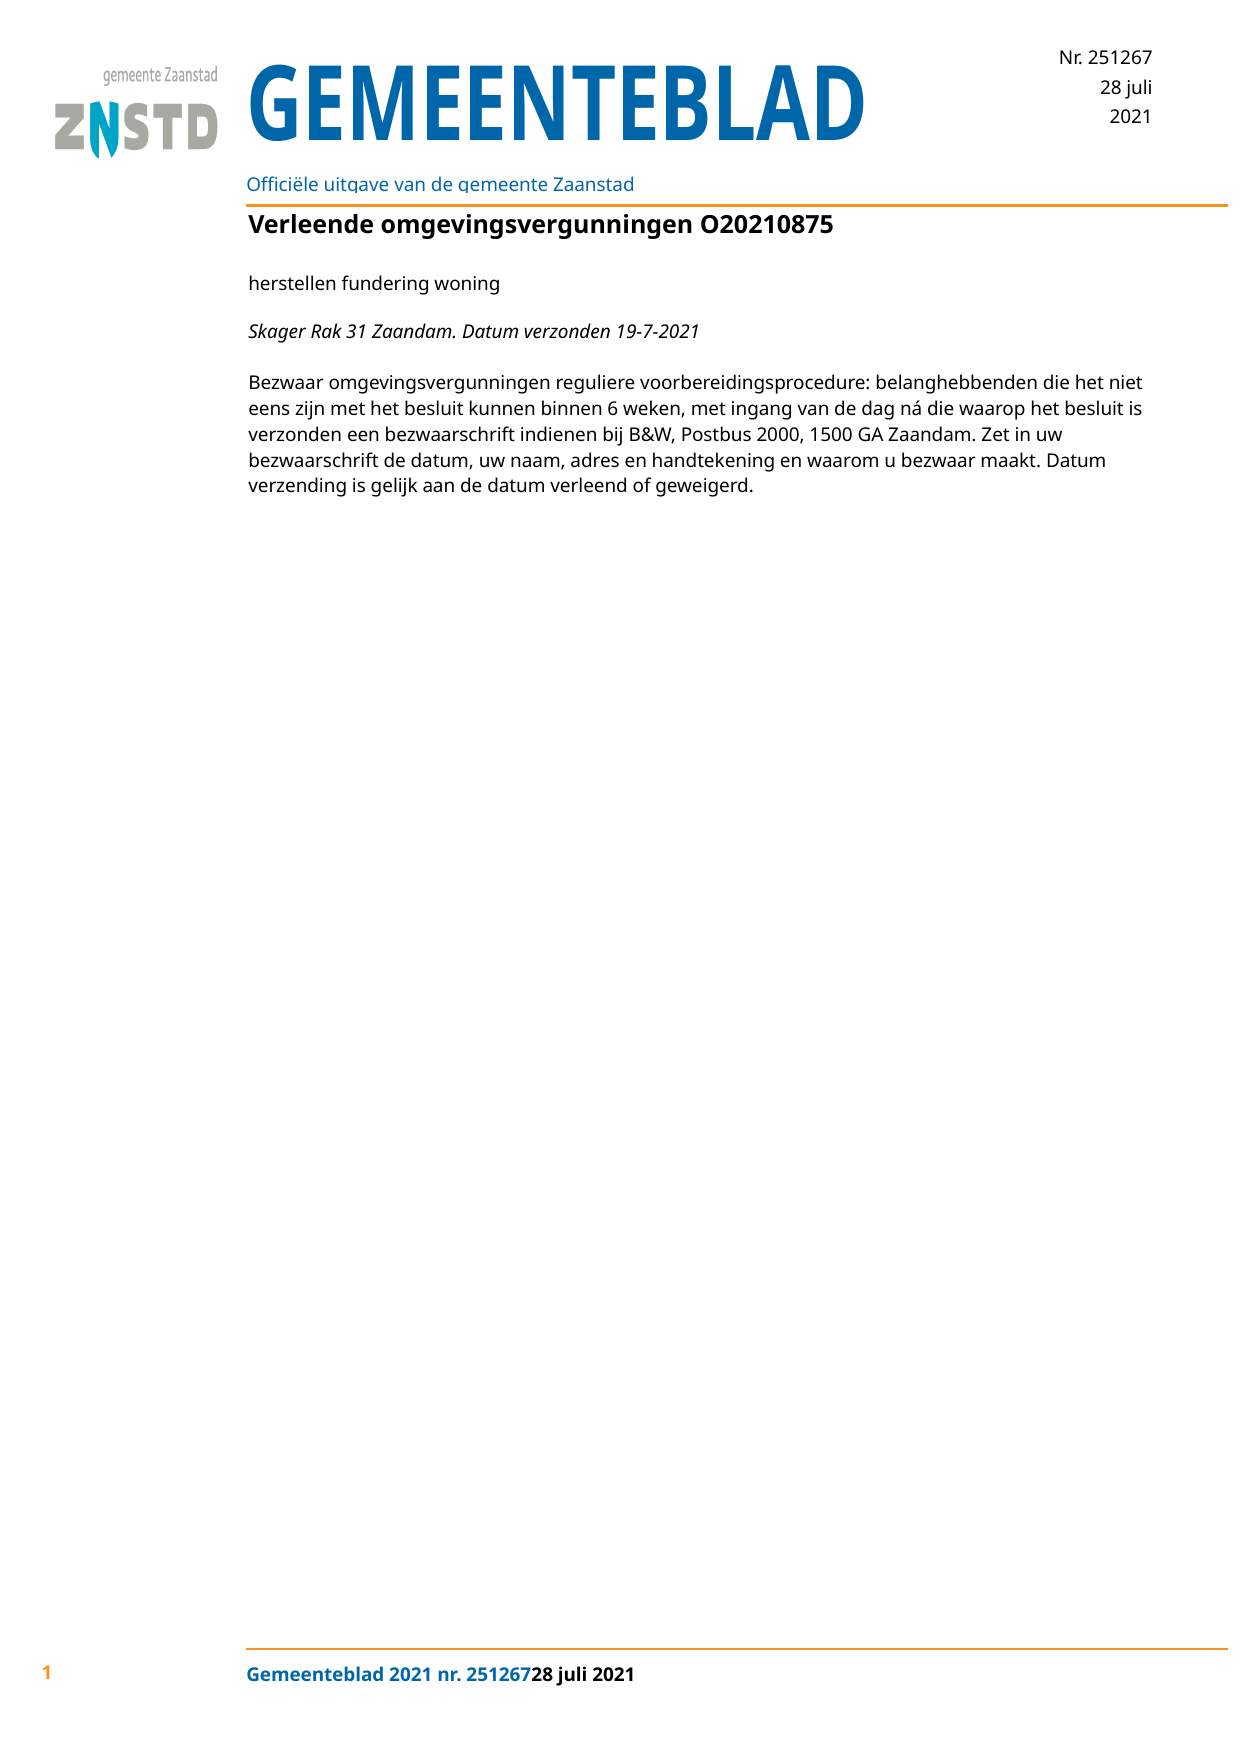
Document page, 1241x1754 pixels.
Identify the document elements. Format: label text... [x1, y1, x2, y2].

text Skager Rak 31 Zaandam. Datum verzonden 19-7-2021 [248, 318, 1152, 344]
picture [41, 47, 231, 172]
text Verleende omgevingsvergunningen O20210875 [248, 207, 1152, 241]
text herstellen fundering woning [248, 270, 1152, 296]
text Bezwaar omgevingsvergunningen reguliere voorbereidingsprocedure: belanghebbenden die het niet eens zijn met het besluit kunnen binnen 6 weken, met ingang van de dag ná die waarop het besluit is verzonden een bezwaarschrift indienen bij B&W, Postbus 2000, 1500 GA Zaandam. Zet in uw bezwaarschrift de datum, uw naam, adres en handtekening en waarom u bezwaar maakt. Datum verzending is gelijk aan de datum verleend of geweigerd. [248, 369, 1152, 498]
